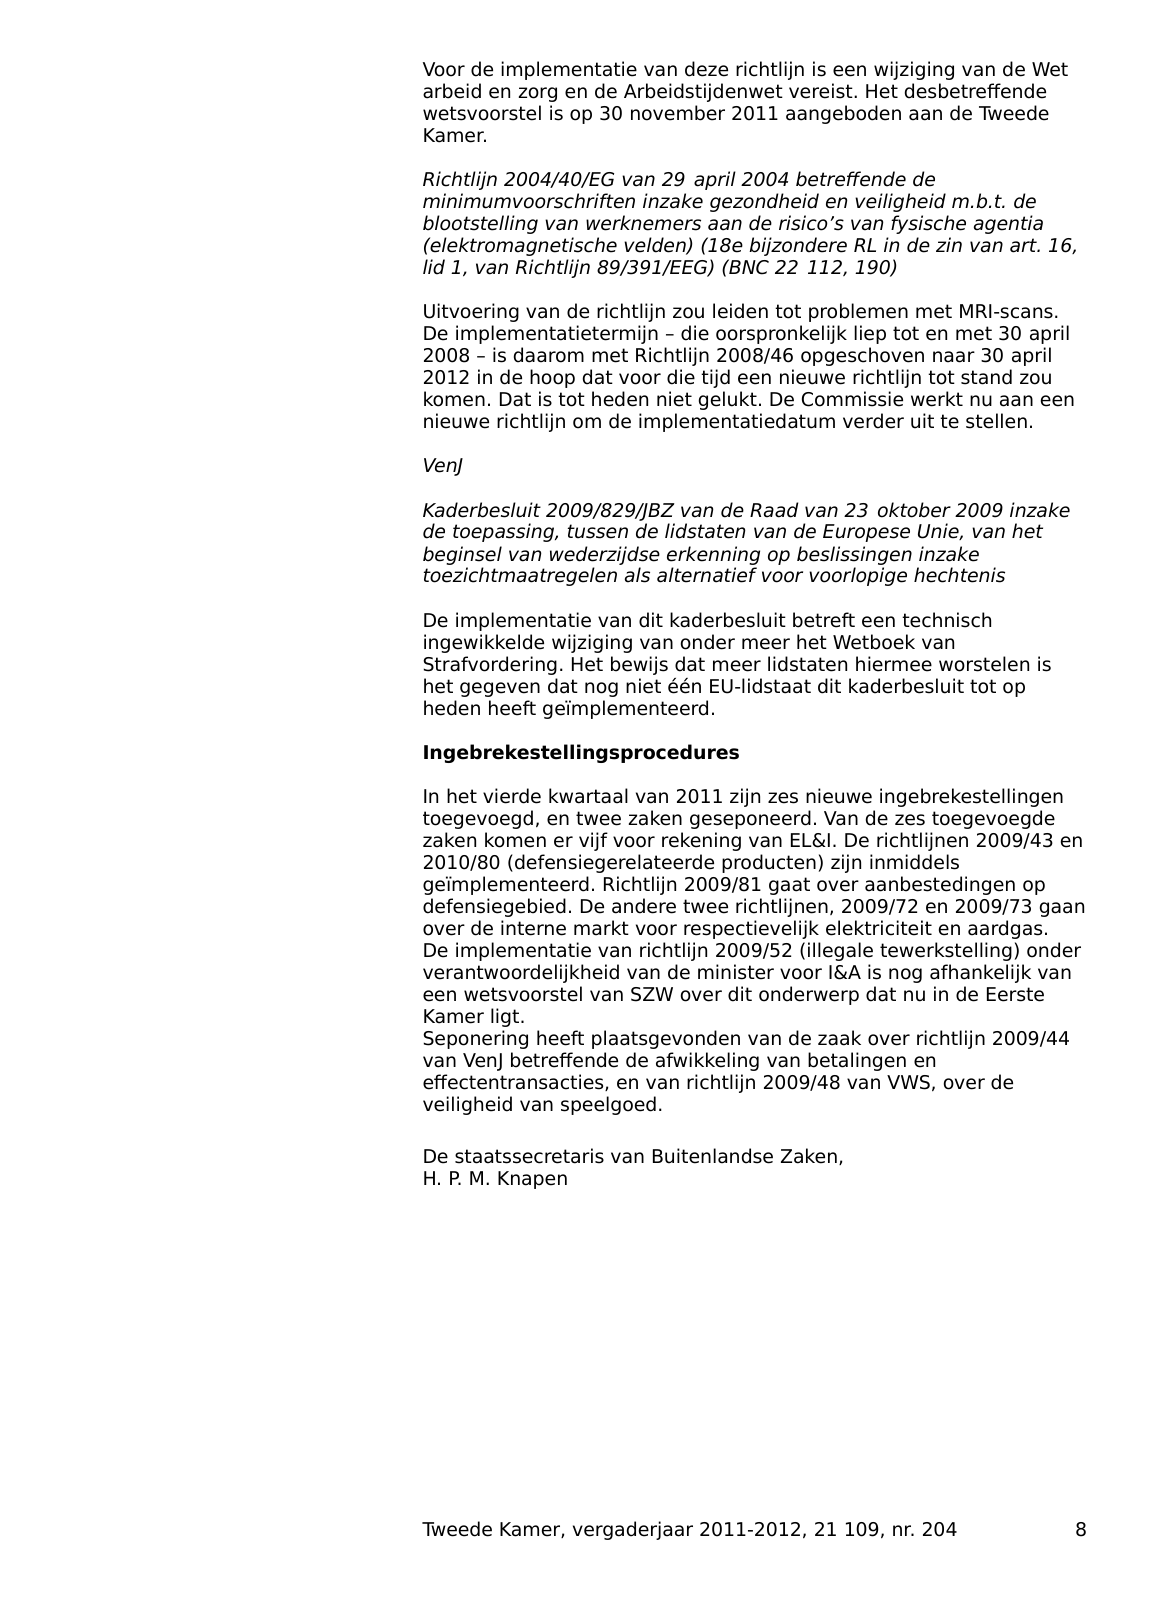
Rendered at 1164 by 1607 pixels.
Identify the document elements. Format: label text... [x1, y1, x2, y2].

text Kaderbesluit 2009/829/JBZ van de Raad van 23 oktober 2009 inzake de toepassing, tussen de lidstaten van de Europese Unie, van het beginsel van wederzijdse erkenning op beslissingen inzake toezichtmaatregelen als alternatief voor voorlopige hechtenis [422, 499, 1087, 587]
text De implementatie van dit kaderbesluit betreft een technisch ingewikkelde wijziging van onder meer het Wetboek van Strafvordering. Het bewijs dat meer lidstaten hiermee worstelen is het gegeven dat nog niet één EU-lidstaat dit kaderbesluit tot op heden heeft geïmplementeerd. [422, 609, 1087, 719]
text Voor de implementatie van deze richtlijn is een wijziging van de Wet arbeid en zorg en de Arbeidstijdenwet vereist. Het desbetreffende wetsvoorstel is op 30 november 2011 aangeboden aan de Tweede Kamer. [422, 59, 1087, 147]
subtitle VenJ [422, 455, 1087, 477]
text Uitvoering van de richtlijn zou leiden tot problemen met MRI-scans. De implementatietermijn – die oorspronkelijk liep tot en met 30 april 2008 – is daarom met Richtlijn 2008/46 opgeschoven naar 30 april 2012 in de hoop dat voor die tijd een nieuwe richtlijn tot stand zou komen. Dat is tot heden niet gelukt. De Commissie werkt nu aan een nieuwe richtlijn om de implementatiedatum verder uit te stellen. [422, 301, 1087, 433]
text De staatssecretaris van Buitenlandse Zaken, H. P. M. Knapen [422, 1146, 1087, 1189]
text De implementatie van richtlijn 2009/52 (illegale tewerkstelling) onder verantwoordelijkheid van de minister voor I&A is nog afhankelijk van een wetsvoorstel van SZW over dit onderwerp dat nu in de Eerste Kamer ligt. [422, 940, 1087, 1028]
text Richtlijn 2004/40/EG van 29 april 2004 betreffende de minimumvoorschriften inzake gezondheid en veiligheid m.b.t. de blootstelling van werknemers aan de risico’s van fysische agentia (elektromagnetische velden) (18e bijzondere RL in de zin van art. 16, lid 1, van Richtlijn 89/391/EEG) (BNC 22 112, 190) [422, 169, 1087, 279]
text In het vierde kwartaal van 2011 zijn zes nieuwe ingebrekestellingen toegevoegd, en twee zaken geseponeerd. Van de zes toegevoegde zaken komen er vijf voor rekening van EL&I. De richtlijnen 2009/43 en 2010/80 (defensiegerelateerde producten) zijn inmiddels geïmplementeerd. Richtlijn 2009/81 gaat over aanbestedingen op defensiegebied. De andere twee richtlijnen, 2009/72 en 2009/73 gaan over de interne markt voor respectievelijk elektriciteit en aardgas. [422, 786, 1087, 940]
text Seponering heeft plaatsgevonden van de zaak over richtlijn 2009/44 van VenJ betreffende de afwikkeling van betalingen en effectentransacties, en van richtlijn 2009/48 van VWS, over de veiligheid van speelgoed. [422, 1028, 1087, 1116]
subtitle Ingebrekestellingsprocedures [422, 742, 1087, 764]
